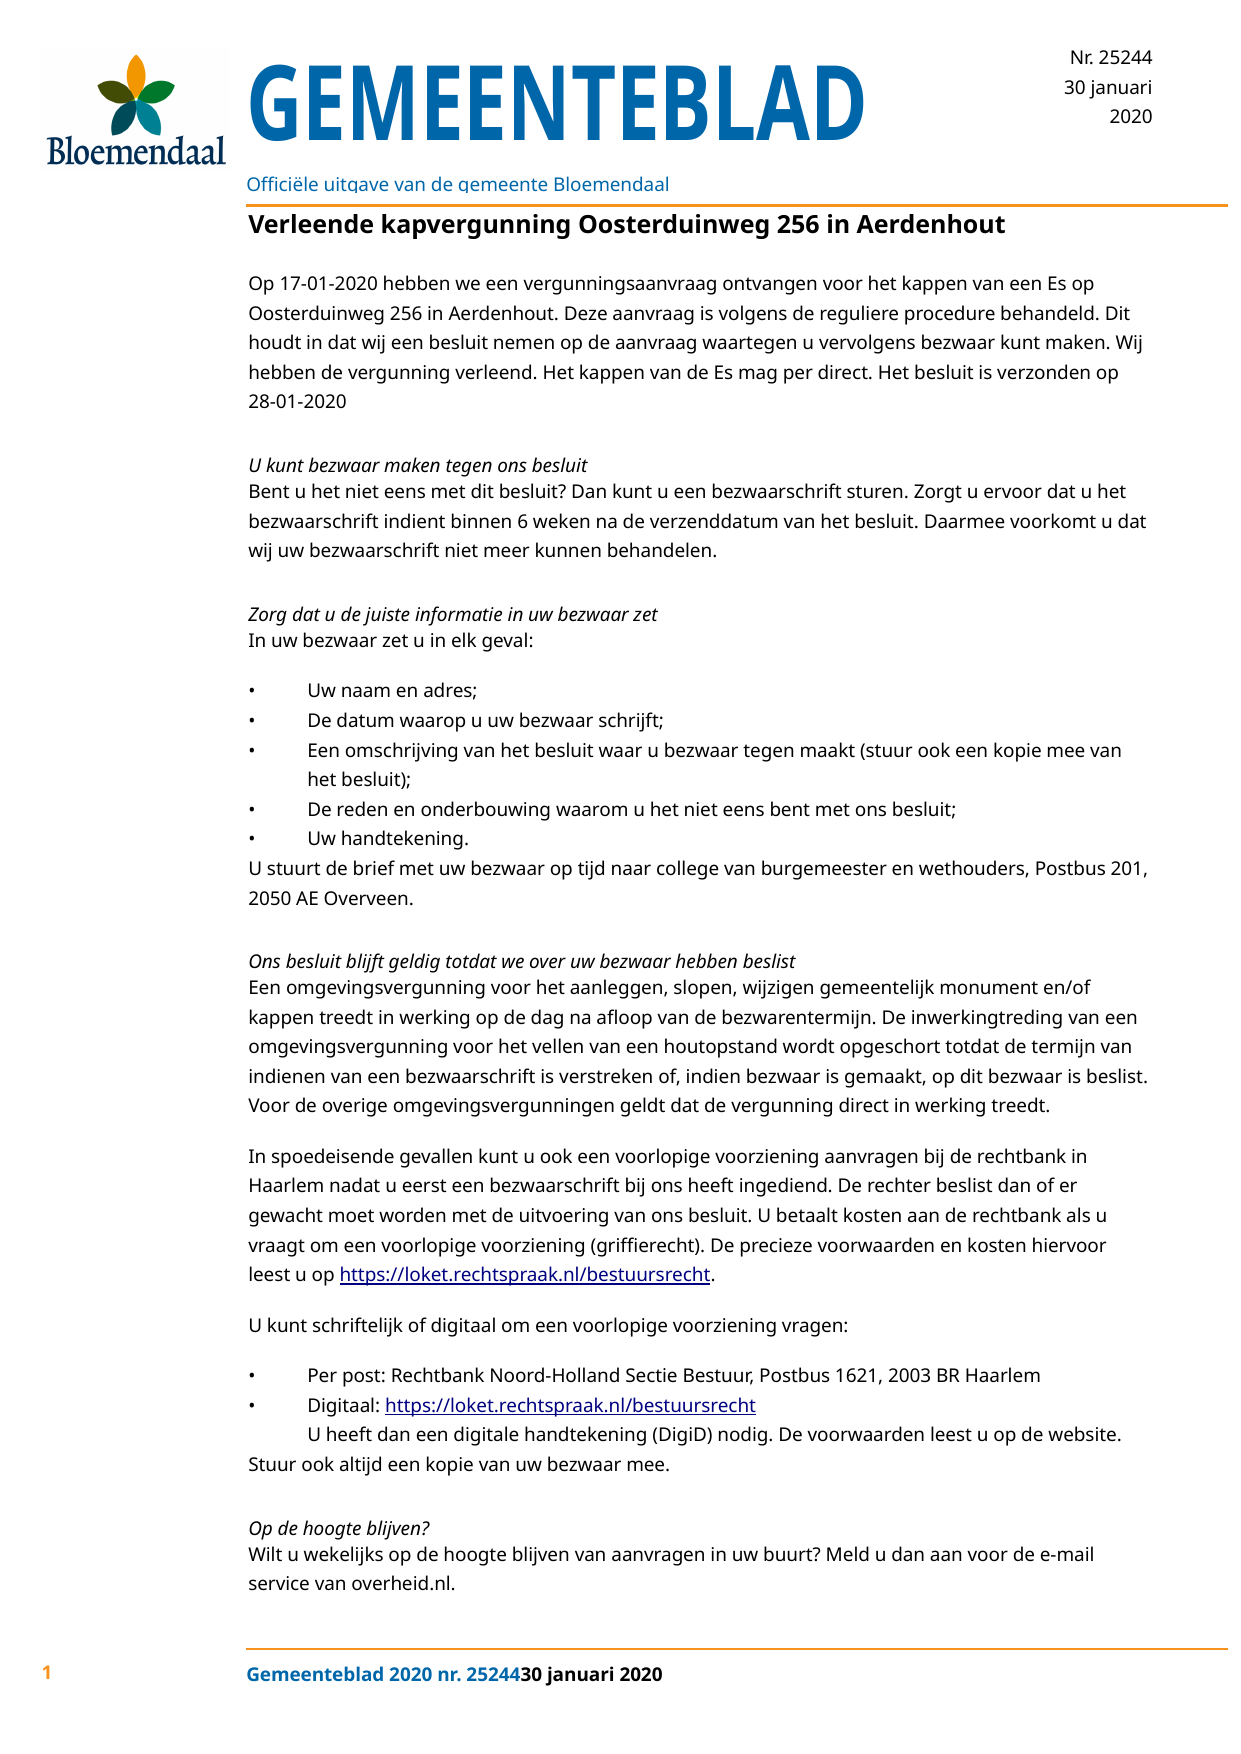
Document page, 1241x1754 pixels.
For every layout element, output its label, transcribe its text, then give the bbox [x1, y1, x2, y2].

text Op de hoogte blijven? [248, 1515, 1152, 1541]
text Bent u het niet eens met dit besluit? Dan kunt u een bezwaarschrift sturen. Zorgt u ervoor dat u het bezwaarschrift indient binnen 6 weken na de verzenddatum van het besluit. Daarmee voorkomt u dat wij uw bezwaarschrift niet meer kunnen behandelen. [248, 478, 1152, 563]
text U kunt schriftelijk of digitaal om een voorlopige voorziening vragen: [248, 1312, 1152, 1338]
text Ons besluit blijft geldig totdat we over uw bezwaar hebben beslist [248, 949, 1152, 974]
list Een omschrijving van het besluit waar u bezwaar tegen maakt (stuur ook een kopie mee van het besluit); [248, 737, 1152, 792]
text Verleende kapvergunning Oosterduinweg 256 in Aerdenhout [248, 207, 1152, 241]
text Op 17-01-2020 hebben we een vergunningsaanvraag ontvangen voor het kappen van een Es op Oosterduinweg 256 in Aerdenhout. Deze aanvraag is volgens de reguliere procedure behandeld. Dit houdt in dat wij een besluit nemen op de aanvraag waartegen u vervolgens bezwaar kunt maken. Wij hebben de vergunning verleend. Het kappen van de Es mag per direct. Het besluit is verzonden op 28-01-2020 [248, 270, 1152, 414]
text Zorg dat u de juiste informatie in uw bezwaar zet [248, 601, 1152, 627]
list Digitaal: https://loket.rechtspraak.nl/bestuursrecht [248, 1392, 1152, 1418]
text Wilt u wekelijks op de hoogte blijven van aanvragen in uw buurt? Meld u dan aan voor de e-mail service van overheid.nl. [248, 1541, 1152, 1596]
list U heeft dan een digitale handtekening (DigiD) nodig. De voorwaarden leest u op de website. [248, 1421, 1152, 1447]
list Uw handtekening. [248, 826, 1152, 851]
text In uw bezwaar zet u in elk geval: [248, 627, 1152, 653]
text U kunt bezwaar maken tegen ons besluit [248, 453, 1152, 478]
text In spoedeisende gevallen kunt u ook een voorlopige voorziening aanvragen bij de rechtbank in Haarlem nadat u eerst een bezwaarschrift bij ons heeft ingediend. De rechter beslist dan of er gewacht moet worden met de uitvoering van ons besluit. U betaalt kosten aan de rechtbank als u vraagt om een voorlopige voorziening (griffierecht). De precieze voorwaarden en kosten hiervoor leest u op https://loket.rechtspraak.nl/bestuursrecht. [248, 1143, 1152, 1287]
list De reden en onderbouwing waarom u het niet eens bent met ons besluit; [248, 796, 1152, 822]
text Een omgevingsvergunning voor het aanleggen, slopen, wijzigen gemeentelijk monument en/of kappen treedt in werking op de dag na afloop van de bezwarentermijn. De inwerkingtreding van een omgevingsvergunning voor het vellen van een houtopstand wordt opgeschort totdat de termijn van indienen van een bezwaarschrift is verstreken of, indien bezwaar is gemaakt, op dit bezwaar is beslist. Voor de overige omgevingsvergunningen geldt dat de vergunning direct in werking treedt. [248, 974, 1152, 1118]
list Per post: Rechtbank Noord-Holland Sectie Bestuur, Postbus 1621, 2003 BR Haarlem [248, 1362, 1152, 1388]
list Uw naam en adres; [248, 678, 1152, 703]
list De datum waarop u uw bezwaar schrijft; [248, 707, 1152, 733]
picture [41, 47, 231, 172]
text U stuurt de brief met uw bezwaar op tijd naar college van burgemeester en wethouders, Postbus 201, 2050 AE Overveen. [248, 855, 1152, 910]
text Stuur ook altijd een kopie van uw bezwaar mee. [248, 1451, 1152, 1477]
